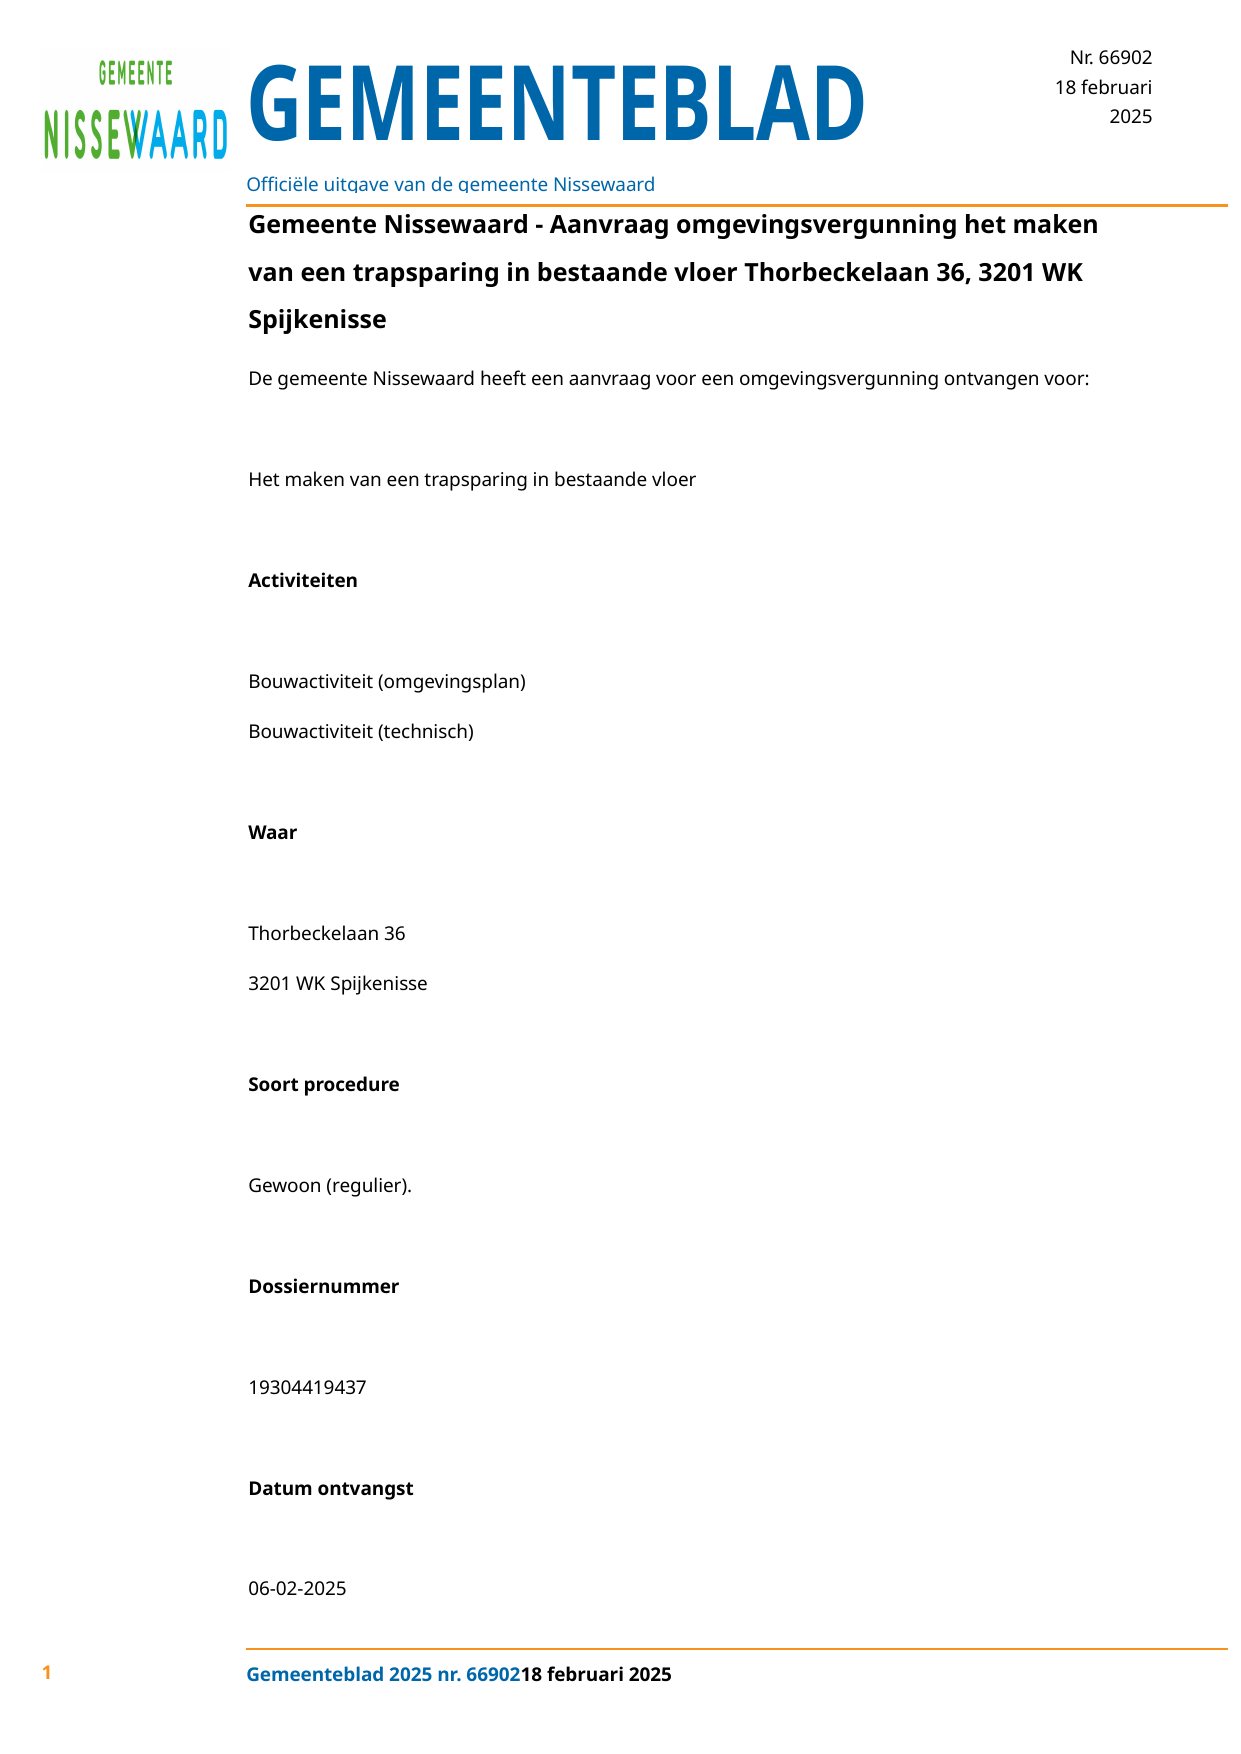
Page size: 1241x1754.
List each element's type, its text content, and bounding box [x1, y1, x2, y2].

text Thorbeckelaan 36 [248, 920, 1152, 946]
text Datum ontvangst [248, 1475, 1152, 1500]
text Waar [248, 819, 1152, 845]
text Activiteiten [248, 567, 1152, 593]
text De gemeente Nissewaard heeft een aanvraag voor een omgevingsvergunning ontvangen voor: [248, 366, 1152, 391]
text Gewoon (regulier). [248, 1172, 1152, 1198]
text Dossiernummer [248, 1273, 1152, 1299]
picture [41, 47, 231, 172]
text Soort procedure [248, 1071, 1152, 1097]
text Het maken van een trapsparing in bestaande vloer [248, 466, 1152, 492]
text Gemeente Nissewaard - Aanvraag omgevingsvergunning het maken van een trapsparing in bestaande vloer Thorbeckelaan 36, 3201 WK Spijkenisse [248, 207, 1152, 336]
text 19304419437 [248, 1374, 1152, 1399]
text 3201 WK Spijkenisse [248, 971, 1152, 996]
text Bouwactiviteit (omgevingsplan) [248, 668, 1152, 694]
text Bouwactiviteit (technisch) [248, 718, 1152, 744]
text 06-02-2025 [248, 1576, 1152, 1601]
